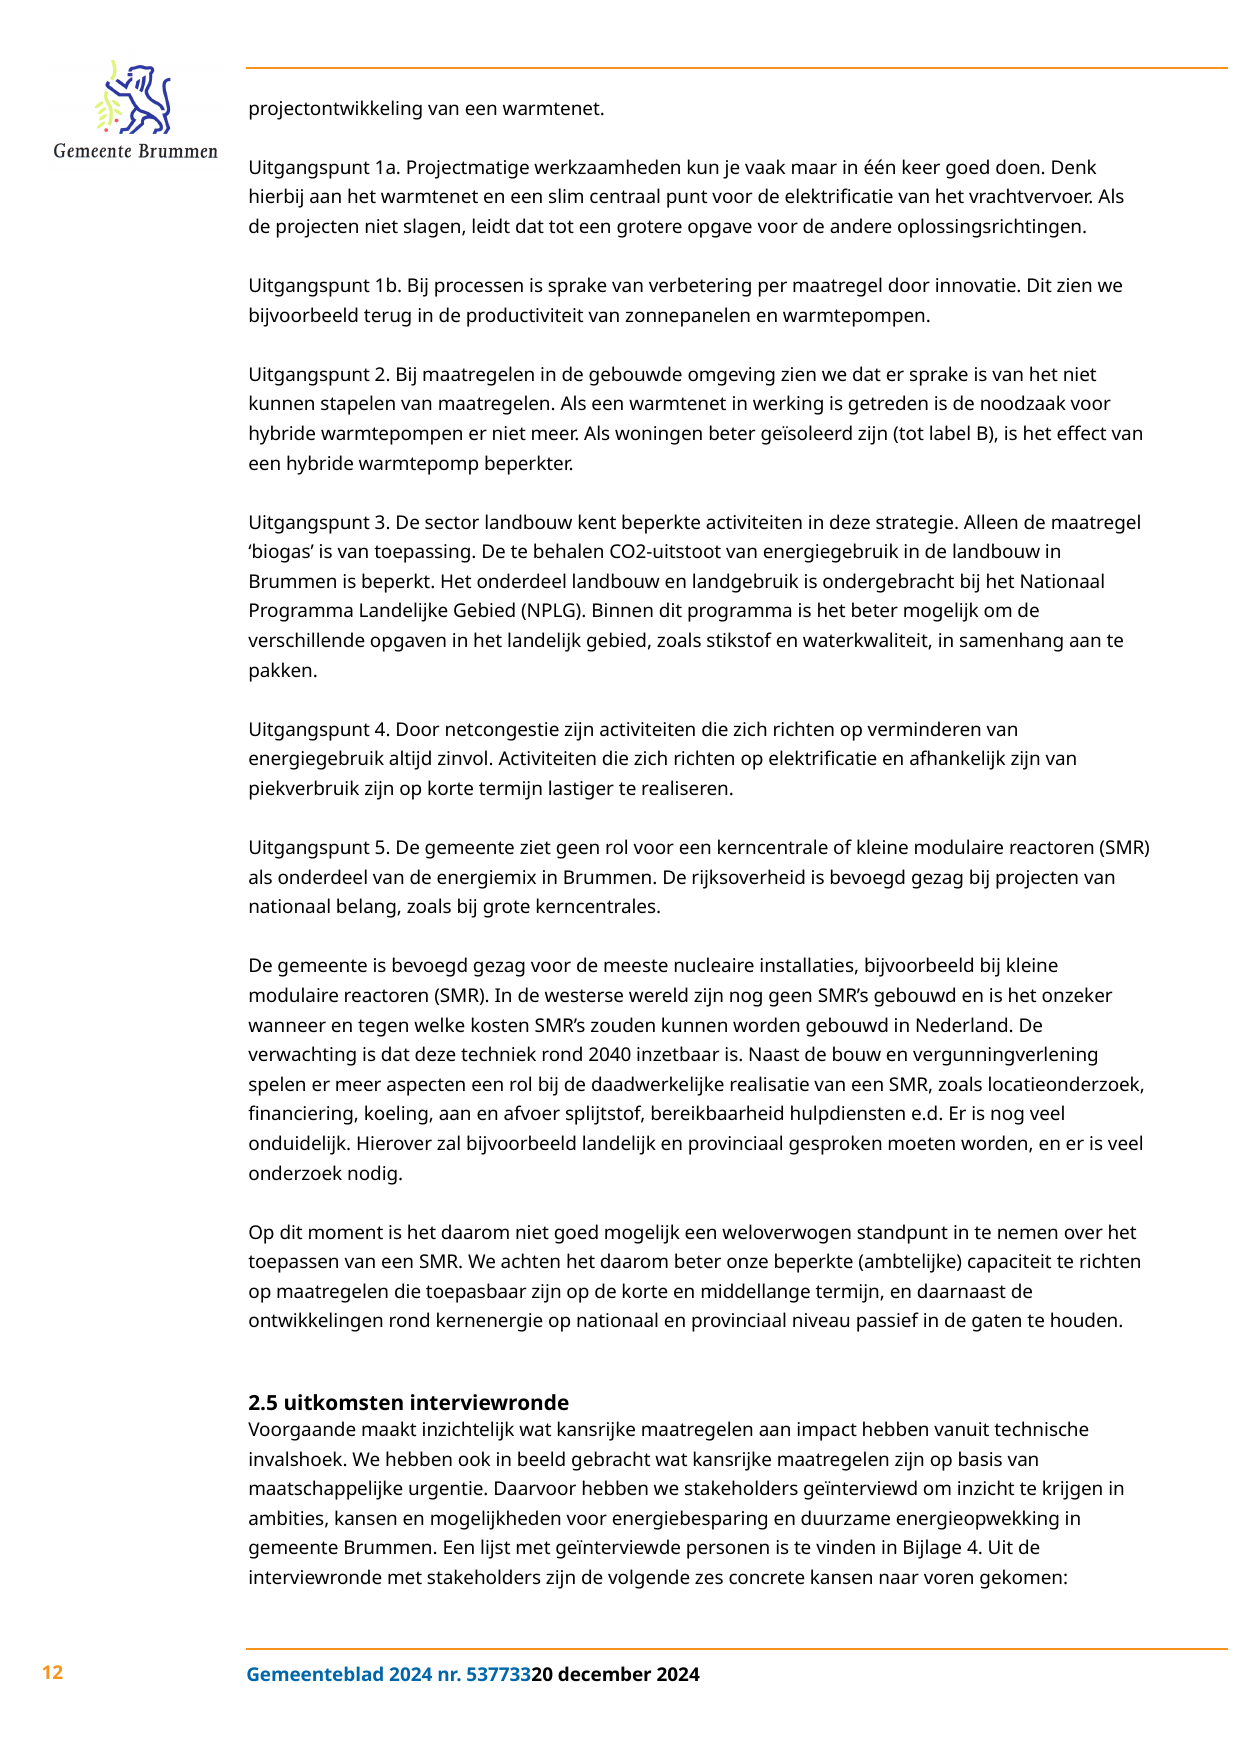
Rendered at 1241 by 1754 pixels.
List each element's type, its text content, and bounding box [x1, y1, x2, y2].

text Uitgangspunt 5. De gemeente ziet geen rol voor een kerncentrale of kleine modulaire reactoren (SMR) als onderdeel van de energiemix in Brummen. De rijksoverheid is bevoegd gezag bij projecten van nationaal belang, zoals bij grote kerncentrales. [248, 834, 1152, 919]
text 2.5 uitkomsten interviewronde [248, 1388, 1152, 1416]
text Voorgaande maakt inzichtelijk wat kansrijke maatregelen aan impact hebben vanuit technische invalshoek. We hebben ook in beeld gebracht wat kansrijke maatregelen zijn op basis van maatschappelijke urgentie. Daarvoor hebben we stakeholders geïnterviewd om inzicht te krijgen in ambities, kansen en mogelijkheden voor energiebesparing en duurzame energieopwekking in gemeente Brummen. Een lijst met geïnterviewde personen is te vinden in Bijlage 4. Uit de interviewronde met stakeholders zijn de volgende zes concrete kansen naar voren gekomen: [248, 1416, 1152, 1590]
text Uitgangspunt 4. Door netcongestie zijn activiteiten die zich richten op verminderen van energiegebruik altijd zinvol. Activiteiten die zich richten op elektrificatie en afhankelijk zijn van piekverbruik zijn op korte termijn lastiger te realiseren. [248, 716, 1152, 801]
picture [41, 47, 231, 172]
text Uitgangspunt 1a. Projectmatige werkzaamheden kun je vaak maar in één keer goed doen. Denk hierbij aan het warmtenet en een slim centraal punt voor de elektrificatie van het vrachtvervoer. Als de projecten niet slagen, leidt dat tot een grotere opgave voor de andere oplossingsrichtingen. [248, 154, 1152, 239]
text Op dit moment is het daarom niet goed mogelijk een weloverwogen standpunt in te nemen over het toepassen van een SMR. We achten het daarom beter onze beperkte (ambtelijke) capaciteit te richten op maatregelen die toepasbaar zijn op de korte en middellange termijn, en daarnaast de ontwikkelingen rond kernenergie op nationaal en provinciaal niveau passief in de gaten te houden. [248, 1219, 1152, 1333]
text Uitgangspunt 2. Bij maatregelen in de gebouwde omgeving zien we dat er sprake is van het niet kunnen stapelen van maatregelen. Als een warmtenet in werking is getreden is de noodzaak voor hybride warmtepompen er niet meer. Als woningen beter geïsoleerd zijn (tot label B), is het effect van een hybride warmtepomp beperkter. [248, 361, 1152, 476]
text Uitgangspunt 1b. Bij processen is sprake van verbetering per maatregel door innovatie. Dit zien we bijvoorbeeld terug in de productiviteit van zonnepanelen en warmtepompen. [248, 272, 1152, 328]
text De gemeente is bevoegd gezag voor de meeste nucleaire installaties, bijvoorbeeld bij kleine modulaire reactoren (SMR). In de westerse wereld zijn nog geen SMR’s gebouwd en is het onzeker wanneer en tegen welke kosten SMR’s zouden kunnen worden gebouwd in Nederland. De verwachting is dat deze techniek rond 2040 inzetbaar is. Naast de bouw en vergunningverlening spelen er meer aspecten een rol bij de daadwerkelijke realisatie van een SMR, zoals locatieonderzoek, financiering, koeling, aan en afvoer splijtstof, bereikbaarheid hulpdiensten e.d. Er is nog veel onduidelijk. Hierover zal bijvoorbeeld landelijk en provinciaal gesproken moeten worden, en er is veel onderzoek nodig. [248, 953, 1152, 1186]
text projectontwikkeling van een warmtenet. [248, 95, 1152, 121]
text Uitgangspunt 3. De sector landbouw kent beperkte activiteiten in deze strategie. Alleen de maatregel ‘biogas’ is van toepassing. De te behalen CO2-uitstoot van energiegebruik in de landbouw in Brummen is beperkt. Het onderdeel landbouw en landgebruik is ondergebracht bij het Nationaal Programma Landelijke Gebied (NPLG). Binnen dit programma is het beter mogelijk om de verschillende opgaven in het landelijk gebied, zoals stikstof en waterkwaliteit, in samenhang aan te pakken. [248, 509, 1152, 683]
